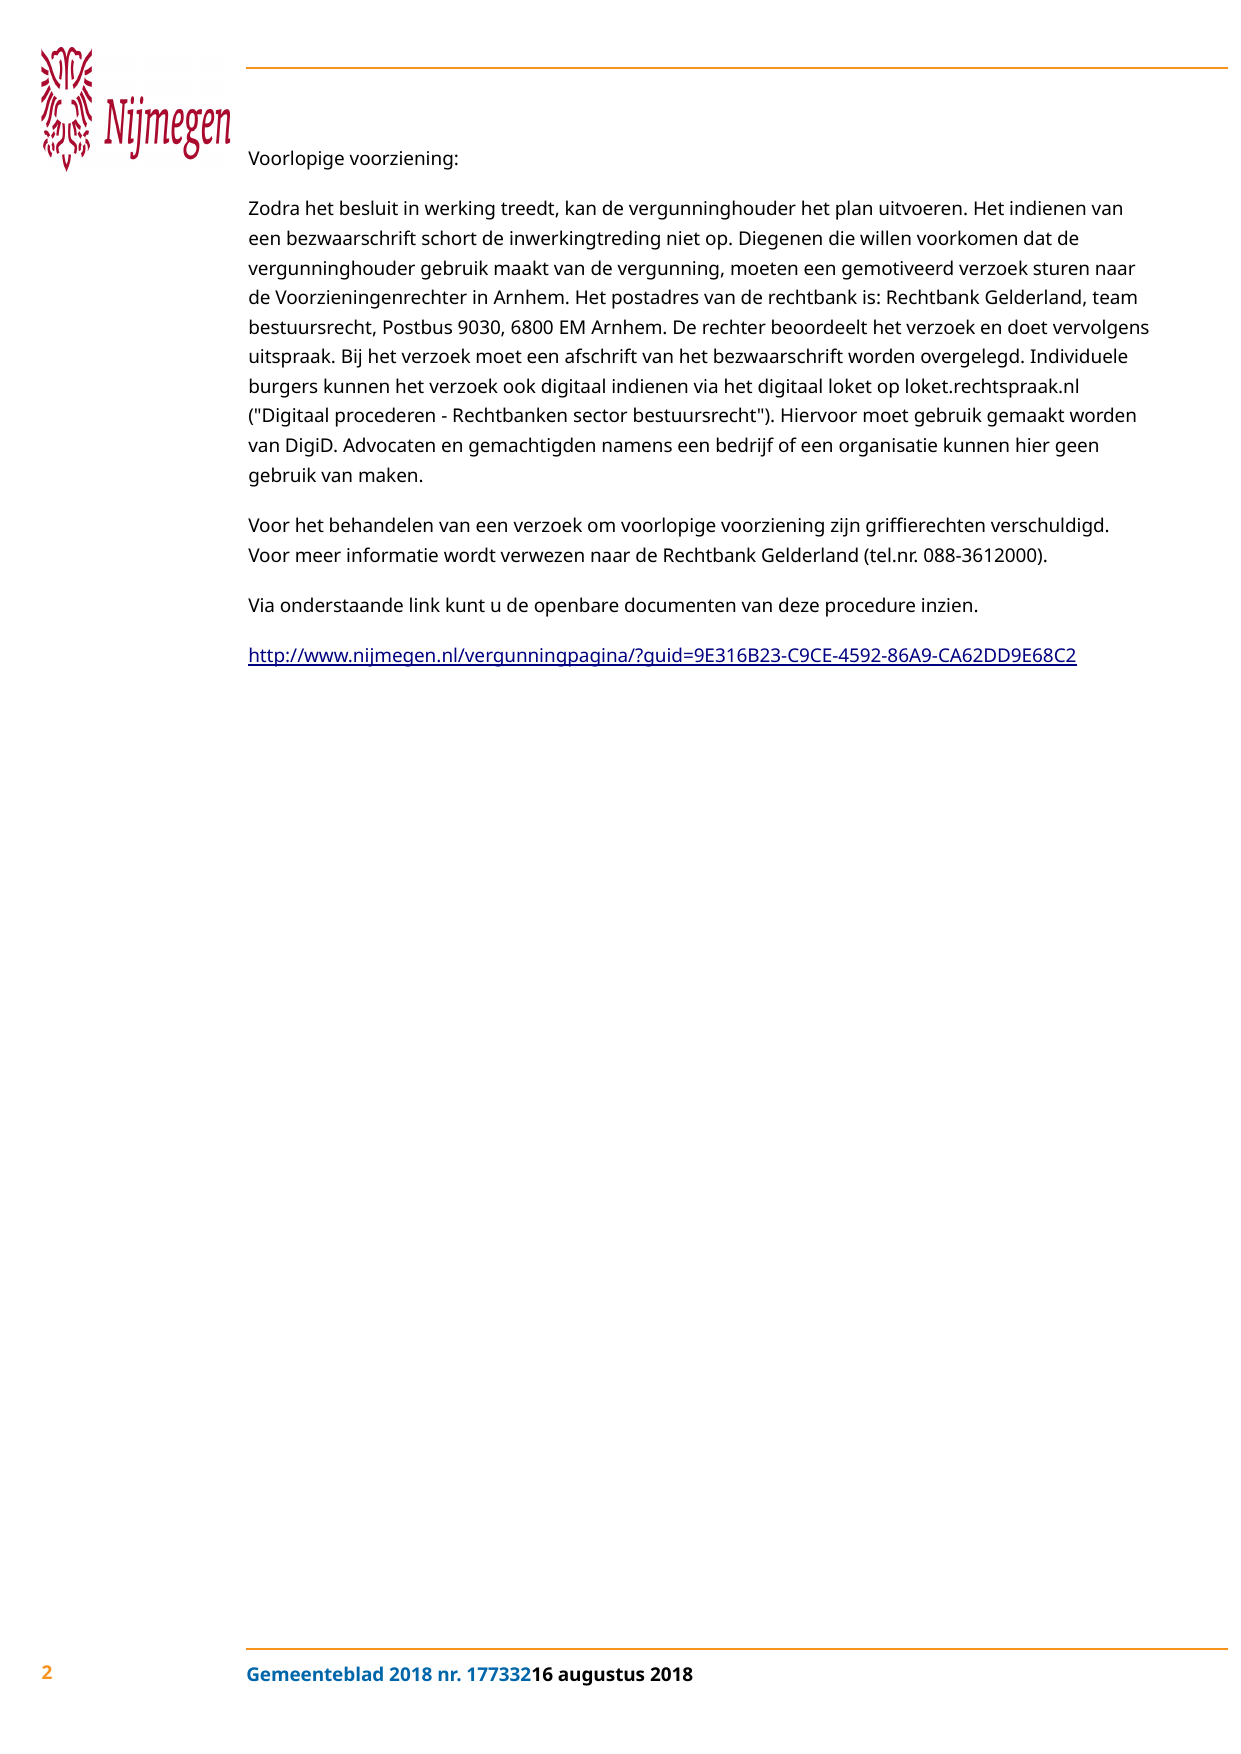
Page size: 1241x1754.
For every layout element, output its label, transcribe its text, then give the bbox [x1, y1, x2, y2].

text Zodra het besluit in werking treedt, kan de vergunninghouder het plan uitvoeren. Het indienen van een bezwaarschrift schort de inwerkingtreding niet op. Diegenen die willen voorkomen dat de vergunninghouder gebruik maakt van de vergunning, moeten een gemotiveerd verzoek sturen naar de Voorzieningenrechter in Arnhem. Het postadres van de rechtbank is: Rechtbank Gelderland, team bestuursrecht, Postbus 9030, 6800 EM Arnhem. De rechter beoordeelt het verzoek en doet vervolgens uitspraak. Bij het verzoek moet een afschrift van het bezwaarschrift worden overgelegd. Individuele burgers kunnen het verzoek ook digitaal indienen via het digitaal loket op loket.rechtspraak.nl ("Digitaal procederen - Rechtbanken sector bestuursrecht"). Hiervoor moet gebruik gemaakt worden van DigiD. Advocaten en gemachtigden namens een bedrijf of een organisatie kunnen hier geen gebruik van maken. [248, 196, 1152, 488]
text Voor het behandelen van een verzoek om voorlopige voorziening zijn griffierechten verschuldigd. Voor meer informatie wordt verwezen naar de Rechtbank Gelderland (tel.nr. 088-3612000). [248, 512, 1152, 568]
text Voorlopige voorziening: [248, 145, 1152, 171]
text http://www.nijmegen.nl/vergunningpagina/?guid=9E316B23-C9CE-4592-86A9-CA62DD9E68C2 [248, 643, 1152, 668]
picture [41, 47, 231, 172]
text Via onderstaande link kunt u de openbare documenten van deze procedure inzien. [248, 592, 1152, 618]
